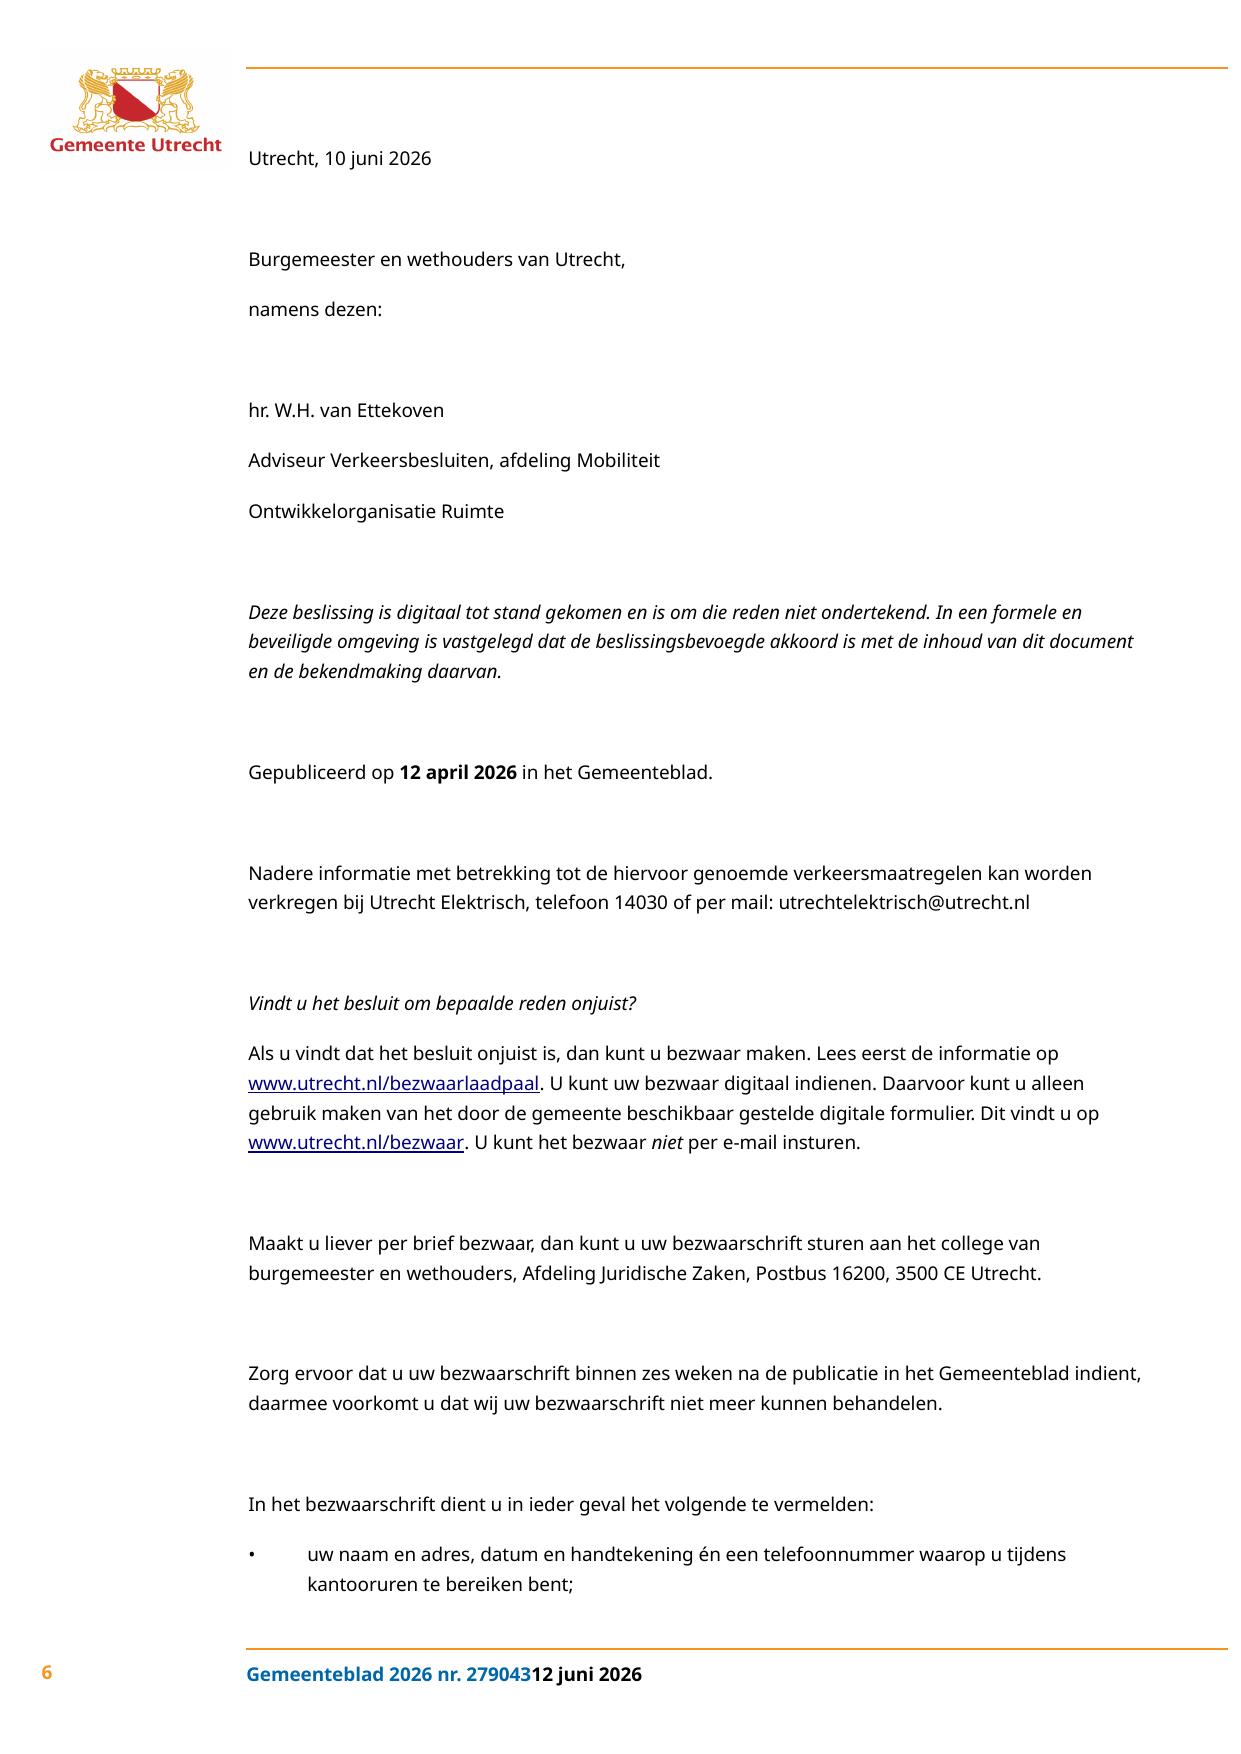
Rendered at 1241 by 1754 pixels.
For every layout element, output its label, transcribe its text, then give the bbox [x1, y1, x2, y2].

list uw naam en adres, datum en handtekening én een telefoonnummer waarop u tijdens kantooruren te bereiken bent; [248, 1541, 1152, 1597]
text Deze beslissing is digitaal tot stand gekomen en is om die reden niet ondertekend. In een formele en beveiligde omgeving is vastgelegd dat de beslissingsbevoegde akkoord is met de inhoud van dit document en de bekendmaking daarvan. [248, 599, 1152, 684]
text Burgemeester en wethouders van Utrecht, [248, 246, 1152, 272]
picture [41, 47, 231, 172]
text namens dezen: [248, 296, 1152, 322]
text Nadere informatie met betrekking tot de hiervoor genoemde verkeersmaatregelen kan worden verkregen bij Utrecht Elektrisch, telefoon 14030 of per mail: utrechtelektrisch@utrecht.nl [248, 860, 1152, 915]
text Maakt u liever per brief bezwaar, dan kunt u uw bezwaarschrift sturen aan het college van burgemeester en wethouders, Afdeling Juridische Zaken, Postbus 16200, 3500 CE Utrecht. [248, 1230, 1152, 1286]
text hr. W.H. van Ettekoven [248, 397, 1152, 423]
text Gepubliceerd op 12 april 2026 in het Gemeenteblad. [248, 759, 1152, 785]
text In het bezwaarschrift dient u in ieder geval het volgende te vermelden: [248, 1491, 1152, 1517]
text Als u vindt dat het besluit onjuist is, dan kunt u bezwaar maken. Lees eerst de informatie op www.utrecht.nl/bezwaarlaadpaal. U kunt uw bezwaar digitaal indienen. Daarvoor kunt u alleen gebruik maken van het door de gemeente beschikbaar gestelde digitale formulier. Dit vindt u op www.utrecht.nl/bezwaar. U kunt het bezwaar niet per e-mail insturen. [248, 1041, 1152, 1155]
text Utrecht, 10 juni 2026 [248, 145, 1152, 171]
text Adviseur Verkeersbesluiten, afdeling Mobiliteit [248, 448, 1152, 473]
text Vindt u het besluit om bepaalde reden onjuist? [248, 990, 1152, 1016]
text Zorg ervoor dat u uw bezwaarschrift binnen zes weken na de publicatie in het Gemeenteblad indient, daarmee voorkomt u dat wij uw bezwaarschrift niet meer kunnen behandelen. [248, 1361, 1152, 1416]
text Ontwikkelorganisatie Ruimte [248, 498, 1152, 524]
